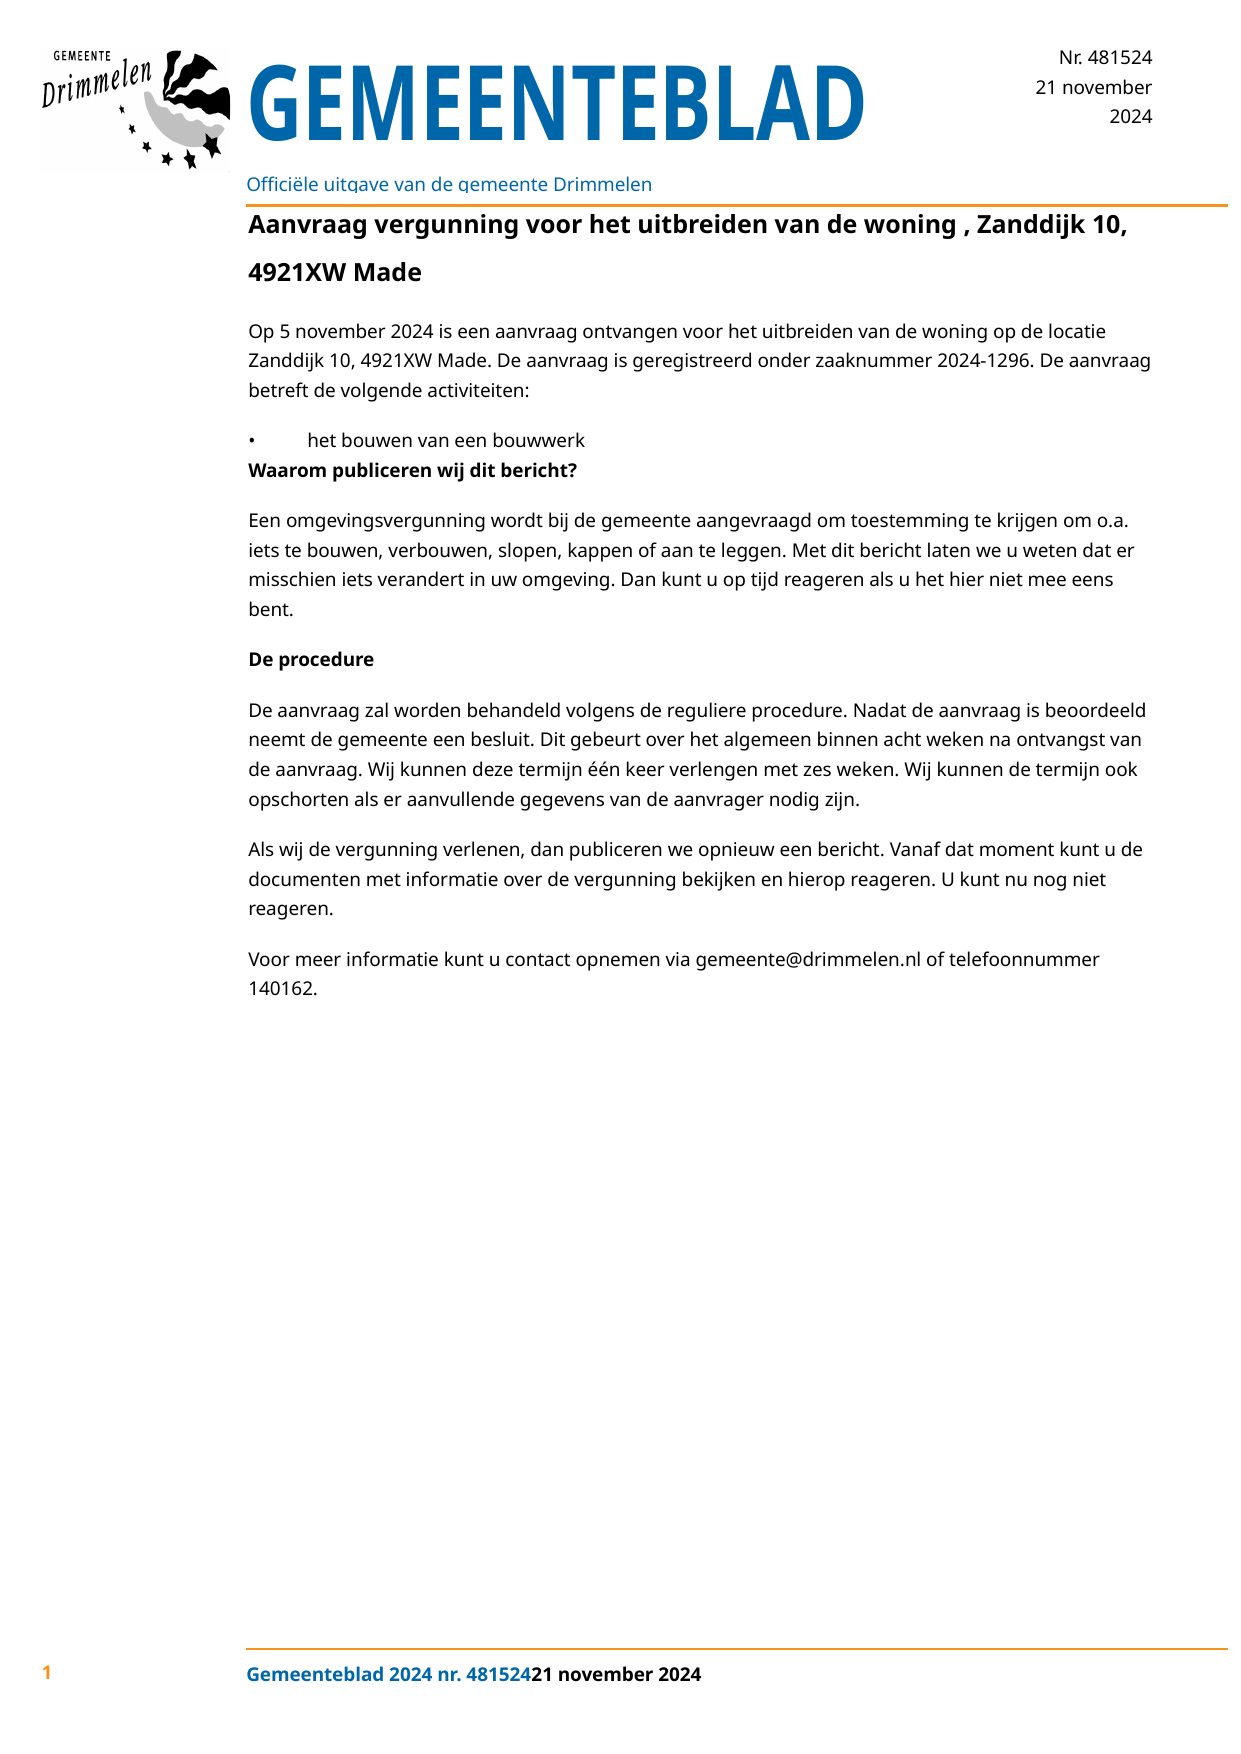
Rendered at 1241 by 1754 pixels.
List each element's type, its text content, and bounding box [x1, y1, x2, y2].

text Aanvraag vergunning voor het uitbreiden van de woning , Zanddijk 10, 4921XW Made [248, 207, 1152, 288]
text Op 5 november 2024 is een aanvraag ontvangen voor het uitbreiden van de woning op de locatie Zanddijk 10, 4921XW Made. De aanvraag is geregistreerd onder zaaknummer 2024-1296. De aanvraag betreft de volgende activiteiten: [248, 318, 1152, 403]
text Als wij de vergunning verlenen, dan publiceren we opnieuw een bericht. Vanaf dat moment kunt u de documenten met informatie over de vergunning bekijken en hierop reageren. U kunt nu nog niet reageren. [248, 836, 1152, 921]
text Waarom publiceren wij dit bericht? [248, 457, 1152, 483]
text Voor meer informatie kunt u contact opnemen via gemeente@drimmelen.nl of telefoonnummer 140162. [248, 946, 1152, 1001]
text De aanvraag zal worden behandeld volgens de reguliere procedure. Nadat de aanvraag is beoordeeld neemt de gemeente een besluit. Dit gebeurt over het algemeen binnen acht weken na ontvangst van de aanvraag. Wij kunnen deze termijn één keer verlengen met zes weken. Wij kunnen de termijn ook opschorten als er aanvullende gegevens van de aanvrager nodig zijn. [248, 697, 1152, 812]
text De procedure [248, 647, 1152, 672]
list het bouwen van een bouwwerk [248, 427, 1152, 453]
picture [41, 47, 231, 172]
text Een omgevingsvergunning wordt bij de gemeente aangevraagd om toestemming te krijgen om o.a. iets te bouwen, verbouwen, slopen, kappen of aan te leggen. Met dit bericht laten we u weten dat er misschien iets verandert in uw omgeving. Dan kunt u op tijd reageren als u het hier niet mee eens bent. [248, 507, 1152, 622]
